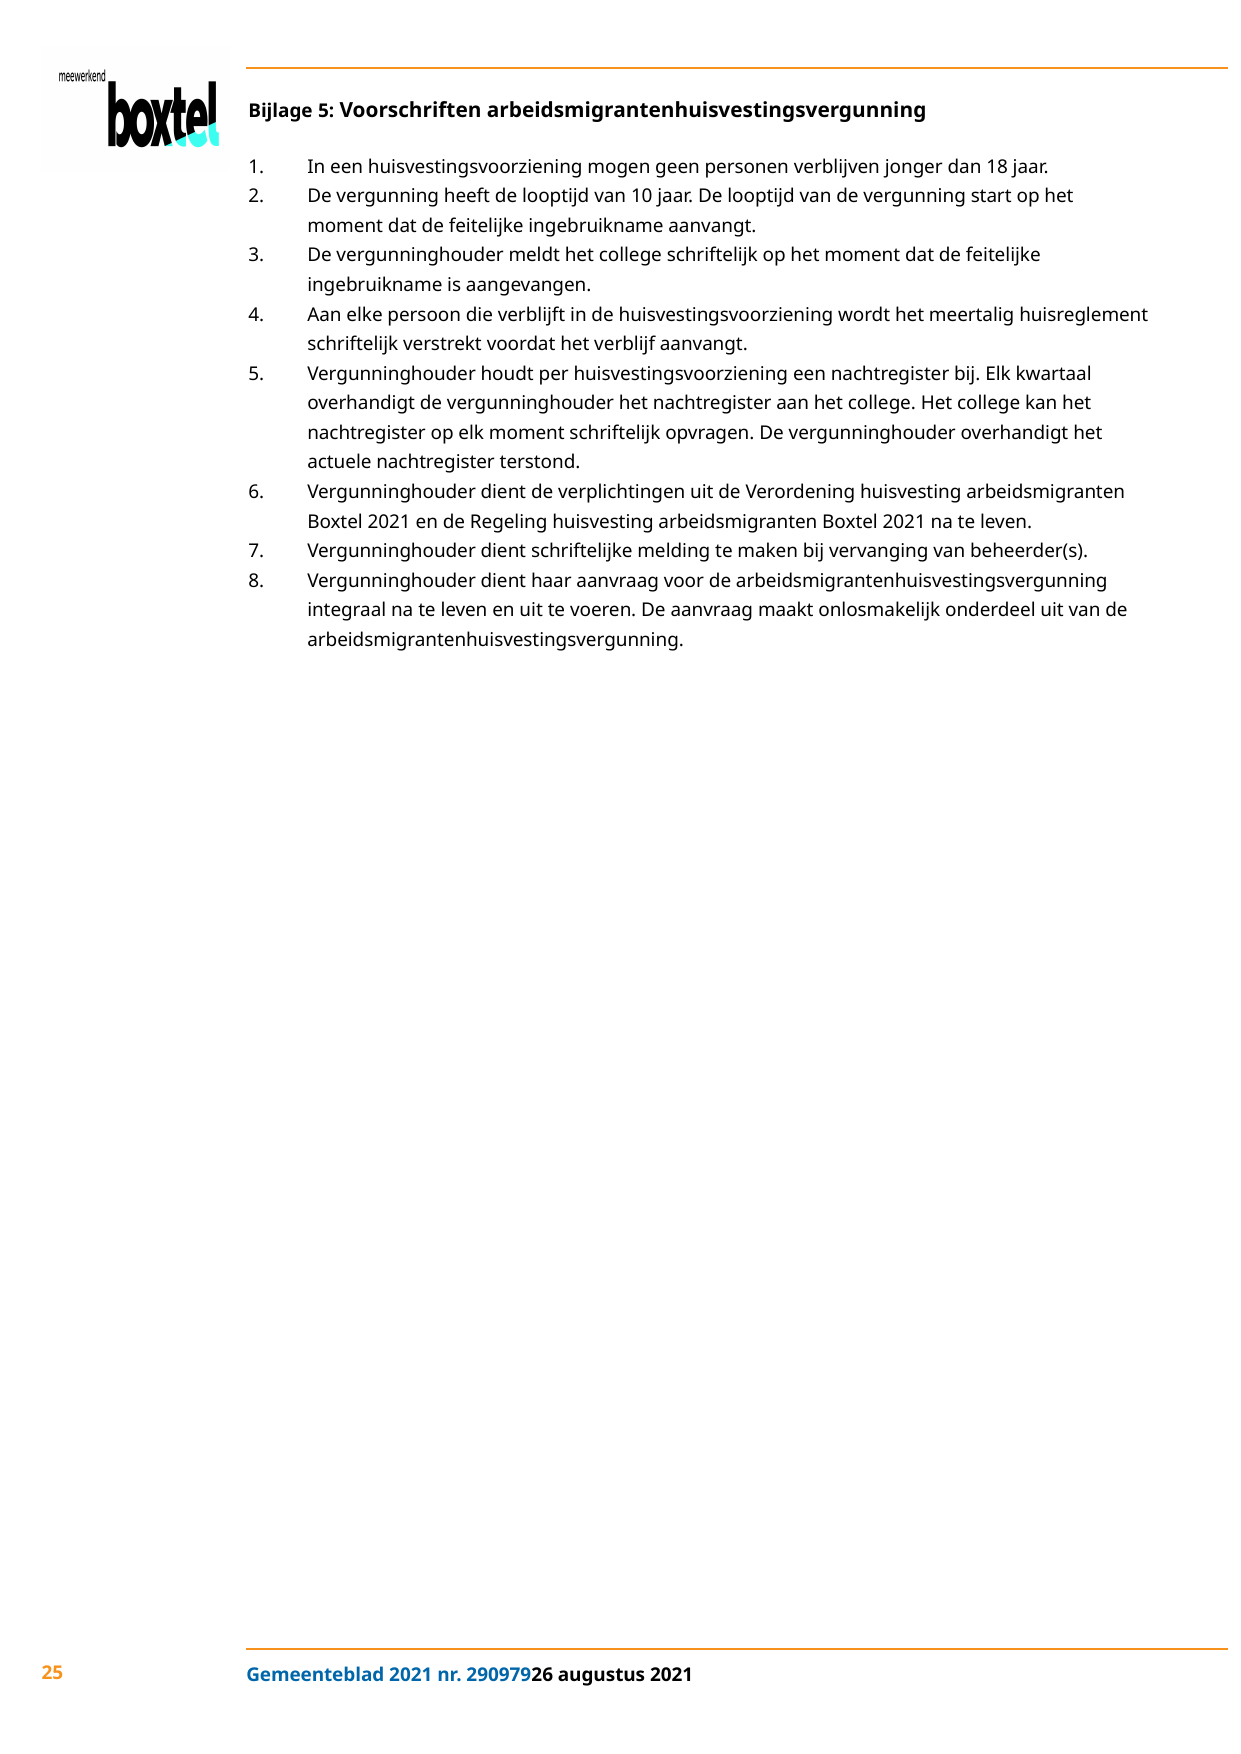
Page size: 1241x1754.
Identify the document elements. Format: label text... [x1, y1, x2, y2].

list Vergunninghouder dient haar aanvraag voor de arbeidsmigrantenhuisvestingsvergunning integraal na te leven en uit te voeren. De aanvraag maakt onlosmakelijk onderdeel uit van de arbeidsmigrantenhuisvestingsvergunning. [248, 567, 1152, 652]
list Vergunninghouder houdt per huisvestingsvoorziening een nachtregister bij. Elk kwartaal overhandigt de vergunninghouder het nachtregister aan het college. Het college kan het nachtregister op elk moment schriftelijk opvragen. De vergunninghouder overhandigt het actuele nachtregister terstond. [248, 360, 1152, 474]
text Bijlage 5: Voorschriften arbeidsmigrantenhuisvestingsvergunning [248, 95, 1152, 123]
list Vergunninghouder dient de verplichtingen uit de Verordening huisvesting arbeidsmigranten Boxtel 2021 en de Regeling huisvesting arbeidsmigranten Boxtel 2021 na te leven. [248, 478, 1152, 534]
list De vergunninghouder meldt het college schriftelijk op het moment dat de feitelijke ingebruikname is aangevangen. [248, 242, 1152, 297]
picture [41, 47, 231, 172]
list De vergunning heeft de looptijd van 10 jaar. De looptijd van de vergunning start op het moment dat de feitelijke ingebruikname aanvangt. [248, 182, 1152, 238]
list In een huisvestingsvoorziening mogen geen personen verblijven jonger dan 18 jaar. [248, 153, 1152, 179]
list Vergunninghouder dient schriftelijke melding te maken bij vervanging van beheerder(s). [248, 537, 1152, 563]
list Aan elke persoon die verblijft in de huisvestingsvoorziening wordt het meertalig huisreglement schriftelijk verstrekt voordat het verblijf aanvangt. [248, 301, 1152, 356]
